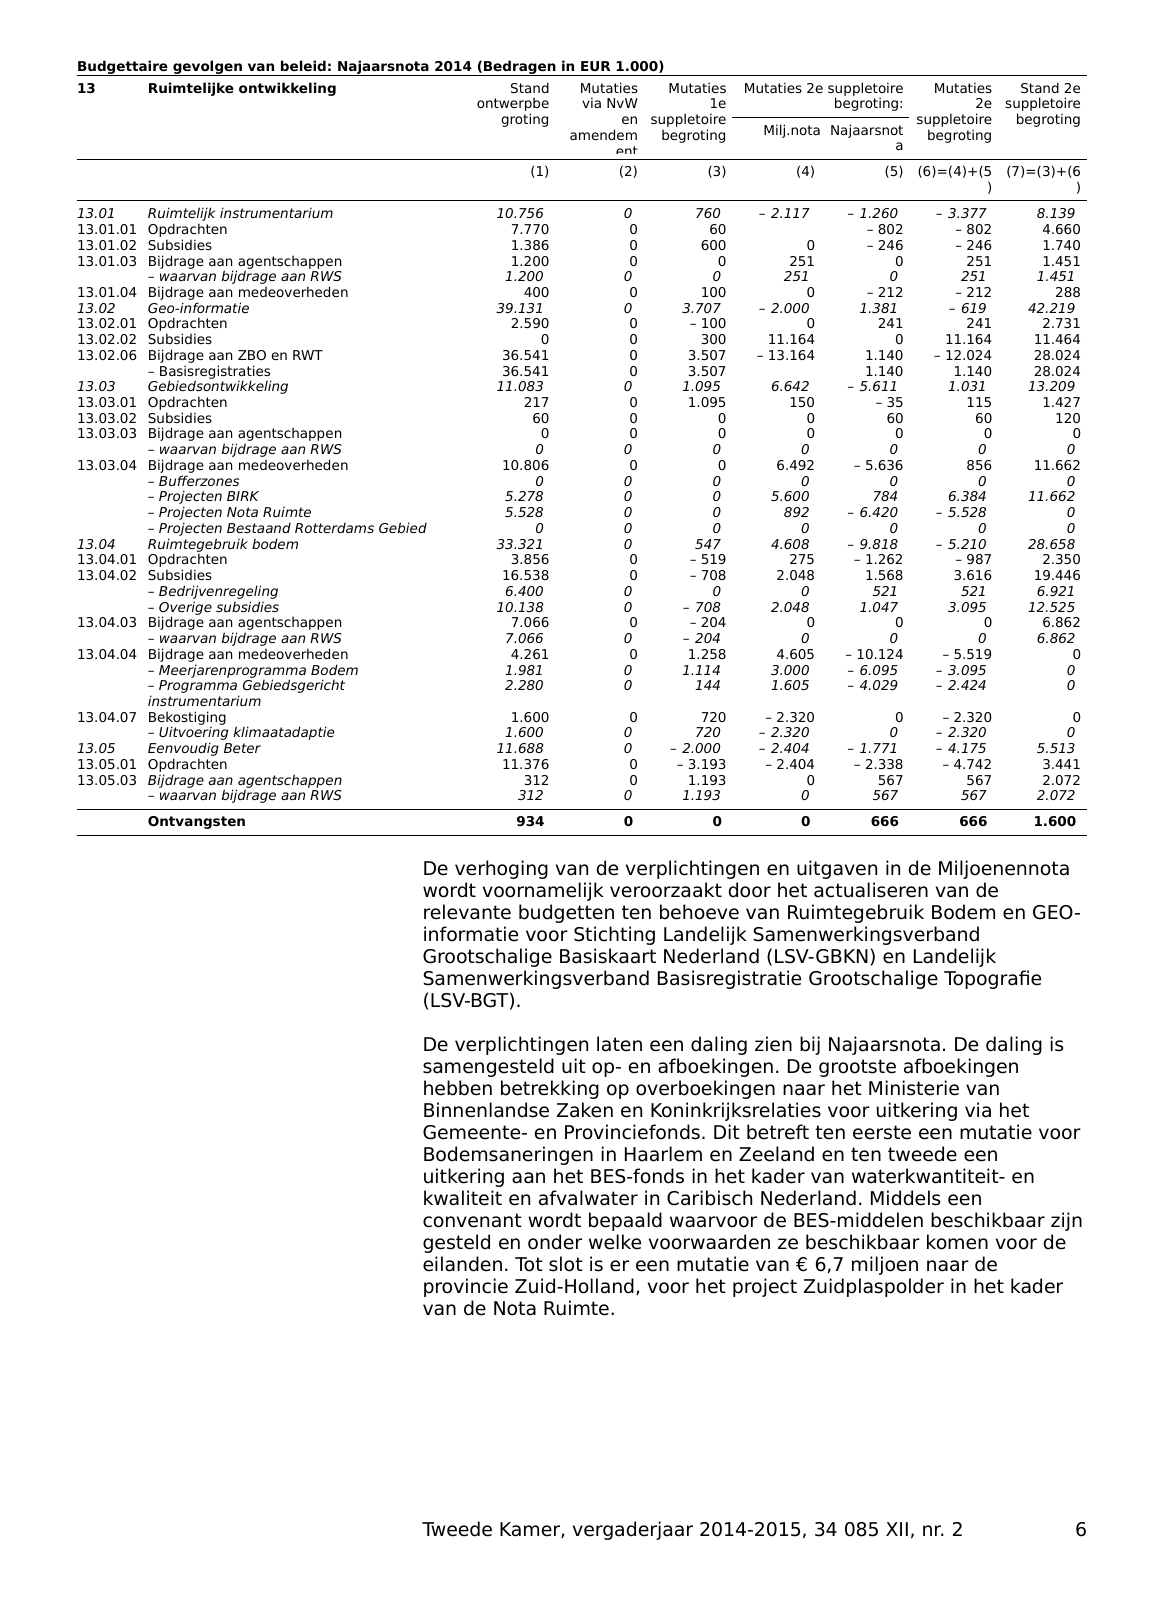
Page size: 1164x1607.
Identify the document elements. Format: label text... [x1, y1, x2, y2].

table_cell – 3.377 [909, 201, 998, 222]
table_cell 13.01.04 [77, 285, 142, 301]
table_cell [77, 810, 142, 835]
table_cell 39.131 [466, 301, 555, 316]
table_cell – 619 [909, 301, 998, 316]
table_cell 0 [732, 285, 821, 301]
table_cell 0 [732, 631, 821, 647]
table_cell 2.048 [732, 568, 821, 584]
table_cell 3.616 [909, 568, 998, 584]
table_cell 1.600 [466, 710, 555, 725]
table_cell 251 [732, 269, 821, 285]
table_cell 28.024 [998, 348, 1087, 363]
table_cell 3.095 [909, 599, 998, 615]
table_cell 1.981 [466, 662, 555, 678]
table_cell – Bedrijvenregeling [142, 584, 466, 599]
table_cell Stand 2e suppletoire begroting [998, 76, 1087, 158]
table_cell 567 [909, 773, 998, 788]
table_cell 0 [998, 442, 1087, 458]
table_cell 0 [644, 810, 732, 835]
table_cell 0 [466, 442, 555, 458]
table_cell 0 [909, 521, 998, 536]
table_cell Najaarsnota [821, 118, 909, 158]
table_cell 36.541 [466, 348, 555, 363]
table_cell 312 [466, 773, 555, 788]
table_cell – 2.320 [732, 725, 821, 741]
table_cell Stand ontwerpbegroting [466, 76, 555, 158]
table_cell – 6.420 [821, 505, 909, 521]
table_cell Bekostiging [142, 710, 466, 725]
table_cell 251 [732, 253, 821, 269]
table_cell 0 [732, 810, 821, 835]
table_cell 0 [821, 442, 909, 458]
table_cell 0 [998, 521, 1087, 536]
table_cell 8.139 [998, 201, 1087, 222]
table_cell (2) [555, 160, 644, 200]
table_cell 1.047 [821, 599, 909, 615]
table_cell – 6.095 [821, 662, 909, 678]
table_cell 2.072 [998, 773, 1087, 788]
table_cell (4) [732, 160, 821, 200]
table_cell Ruimtelijk instrumentarium [142, 201, 466, 222]
table_cell 0 [555, 285, 644, 301]
table_cell [77, 788, 142, 808]
table_cell 13.04.03 [77, 615, 142, 631]
table_cell Subsidies [142, 238, 466, 253]
table_cell 13.01.02 [77, 238, 142, 253]
table_cell 0 [909, 442, 998, 458]
table_cell 42.219 [998, 301, 1087, 316]
table_cell 6.642 [732, 379, 821, 395]
table_cell 1.140 [909, 364, 998, 379]
table_cell 0 [555, 269, 644, 285]
table_cell 0 [644, 411, 732, 426]
table_cell Opdrachten [142, 316, 466, 332]
table_cell 0 [821, 615, 909, 631]
table_cell 0 [821, 631, 909, 647]
table_cell 0 [644, 426, 732, 442]
table_cell 0 [555, 201, 644, 222]
table_cell – 10.124 [821, 647, 909, 662]
table_cell 0 [555, 631, 644, 647]
table_cell 28.658 [998, 536, 1087, 552]
table_cell 60 [644, 222, 732, 238]
table_cell 33.321 [466, 536, 555, 552]
table_cell 720 [644, 725, 732, 741]
table_cell 2.280 [466, 678, 555, 709]
table_cell Ruimtegebruik bodem [142, 536, 466, 552]
table_cell 0 [555, 568, 644, 584]
table_cell Opdrachten [142, 552, 466, 568]
table_cell 0 [555, 379, 644, 395]
table_cell 0 [821, 332, 909, 348]
table_cell 36.541 [466, 364, 555, 379]
table_cell 13.02.01 [77, 316, 142, 332]
table_cell Bijdrage aan medeoverheden [142, 285, 466, 301]
table_cell 0 [998, 647, 1087, 662]
table_cell 0 [466, 332, 555, 348]
table_cell 13.05.01 [77, 757, 142, 772]
table_cell 60 [466, 411, 555, 426]
table_cell 0 [555, 521, 644, 536]
table_cell Ontvangsten [142, 810, 466, 835]
table_cell 720 [644, 710, 732, 725]
table_cell 7.770 [466, 222, 555, 238]
table_cell 1.193 [644, 788, 732, 808]
table_cell 10.806 [466, 458, 555, 473]
table_cell 2.072 [998, 788, 1087, 808]
table_cell 251 [909, 269, 998, 285]
table_cell 2.350 [998, 552, 1087, 568]
table_cell – 802 [821, 222, 909, 238]
table_cell [77, 442, 142, 458]
table_cell Mutaties 2e suppletoire begroting: [732, 76, 909, 117]
table_cell Bijdrage aan medeoverheden [142, 458, 466, 473]
table_header Budgettaire gevolgen van beleid: Najaarsnota 2014 (Bedragen in EUR 1.000) [77, 59, 1087, 75]
table_cell 13.01 [77, 201, 142, 222]
table_cell 0 [555, 741, 644, 757]
table_cell 0 [555, 536, 644, 552]
table_cell 0 [555, 599, 644, 615]
table_cell (6)=(4)+(5) [909, 160, 998, 200]
table_cell 0 [555, 238, 644, 253]
table_cell 13.02 [77, 301, 142, 316]
table_cell [142, 160, 466, 200]
table_cell 1.451 [998, 253, 1087, 269]
table_cell 521 [909, 584, 998, 599]
table_cell 217 [466, 395, 555, 411]
table_cell – 13.164 [732, 348, 821, 363]
table_cell – 3.095 [909, 662, 998, 678]
table_cell Mutaties 2e suppletoire begroting [909, 76, 998, 158]
table_cell 0 [555, 395, 644, 411]
table_cell 2.048 [732, 599, 821, 615]
table_cell 0 [644, 442, 732, 458]
table_cell 0 [555, 474, 644, 489]
table_cell 1.605 [732, 678, 821, 709]
table_cell 0 [821, 269, 909, 285]
table_cell 0 [466, 521, 555, 536]
table_cell – 35 [821, 395, 909, 411]
table_cell – Bufferzones [142, 474, 466, 489]
table_cell 13.05.03 [77, 773, 142, 788]
table_cell 10.138 [466, 599, 555, 615]
table_cell 521 [821, 584, 909, 599]
table_cell Bijdrage aan agentschappen [142, 253, 466, 269]
table_cell 600 [644, 238, 732, 253]
table_cell 0 [998, 725, 1087, 741]
table_cell 0 [555, 426, 644, 442]
table_cell (1) [466, 160, 555, 200]
text De verhoging van de verplichtingen en uitgaven in de Miljoenennota wordt voornamelijk veroorzaakt door het actualiseren van de relevante budgetten ten behoeve van Ruimtegebruik Bodem en GEO-informatie voor Stichting Landelijk Samenwerkingsverband Grootschalige Basiskaart Nederland (LSV-GBKN) en Landelijk Samenwerkingsverband Basisregistratie Grootschalige Topografie (LSV-BGT). [422, 858, 1087, 1012]
table_cell – Programma Gebiedsgericht instrumentarium [142, 678, 466, 709]
table_cell 0 [555, 773, 644, 788]
table_cell 16.538 [466, 568, 555, 584]
table_cell 0 [555, 301, 644, 316]
table_cell 4.605 [732, 647, 821, 662]
table_cell 0 [555, 411, 644, 426]
table_cell Opdrachten [142, 222, 466, 238]
table_cell – 987 [909, 552, 998, 568]
table_cell – 2.404 [732, 741, 821, 757]
table_cell Bijdrage aan medeoverheden [142, 647, 466, 662]
table_cell 666 [909, 810, 998, 835]
table_cell 1.568 [821, 568, 909, 584]
table_cell – 2.424 [909, 678, 998, 709]
table_cell – 212 [909, 285, 998, 301]
table_cell 0 [555, 678, 644, 709]
table_cell [77, 364, 142, 379]
table_cell – 204 [644, 631, 732, 647]
table_cell – Uitvoering klimaatadaptie [142, 725, 466, 741]
table_cell Milj.nota [732, 118, 821, 158]
table_cell – 2.000 [644, 741, 732, 757]
table_cell [77, 521, 142, 536]
table_cell 0 [555, 788, 644, 808]
table_cell – 1.262 [821, 552, 909, 568]
table_cell 3.707 [644, 301, 732, 316]
table_cell 300 [644, 332, 732, 348]
table_cell 1.451 [998, 269, 1087, 285]
table_cell 0 [555, 647, 644, 662]
table_cell 13.04.04 [77, 647, 142, 662]
table_cell 0 [644, 458, 732, 473]
table_cell 547 [644, 536, 732, 552]
table_cell – Basisregistraties [142, 364, 466, 379]
table_cell – 4.029 [821, 678, 909, 709]
table_cell 6.921 [998, 584, 1087, 599]
table_cell 1.600 [998, 810, 1087, 835]
table_cell – 708 [644, 599, 732, 615]
table_cell 241 [821, 316, 909, 332]
table_cell 7.066 [466, 615, 555, 631]
table_cell 567 [821, 788, 909, 808]
table_cell 115 [909, 395, 998, 411]
table_cell [77, 725, 142, 741]
table_cell [732, 364, 821, 379]
table_cell (5) [821, 160, 909, 200]
table_cell 0 [644, 505, 732, 521]
text De verplichtingen laten een daling zien bij Najaarsnota. De daling is samengesteld uit op- en afboekingen. De grootste afboekingen hebben betrekking op overboekingen naar het Ministerie van Binnenlandse Zaken en Koninkrijksrelaties voor uitkering via het Gemeente- en Provinciefonds. Dit betreft ten eerste een mutatie voor Bodemsaneringen in Haarlem en Zeeland en ten tweede een uitkering aan het BES-fonds in het kader van waterkwantiteit- en kwaliteit en afvalwater in Caribisch Nederland. Middels een convenant wordt bepaald waarvoor de BES-middelen beschikbaar zijn gesteld en onder welke voorwaarden ze beschikbaar komen voor de eilanden. Tot slot is er een mutatie van € 6,7 miljoen naar de provincie Zuid-Holland, voor het project Zuidplaspolder in het kader van de Nota Ruimte. [422, 1034, 1087, 1320]
table_cell – 708 [644, 568, 732, 584]
table_cell 0 [821, 474, 909, 489]
table_cell [77, 474, 142, 489]
table_cell – 5.519 [909, 647, 998, 662]
table_cell Eenvoudig Beter [142, 741, 466, 757]
table_cell 6.492 [732, 458, 821, 473]
table_cell – waarvan bijdrage aan RWS [142, 442, 466, 458]
table_cell 13.01.03 [77, 253, 142, 269]
table_cell 60 [821, 411, 909, 426]
table_cell 4.261 [466, 647, 555, 662]
table_cell 0 [821, 253, 909, 269]
table_cell 11.164 [909, 332, 998, 348]
table_cell 13.03.01 [77, 395, 142, 411]
table_cell 0 [909, 615, 998, 631]
table_cell 0 [732, 316, 821, 332]
table_cell 0 [555, 584, 644, 599]
table_cell 0 [998, 710, 1087, 725]
table_cell 0 [644, 489, 732, 505]
table_cell 6.384 [909, 489, 998, 505]
table_cell 1.740 [998, 238, 1087, 253]
table_cell 5.600 [732, 489, 821, 505]
table_cell – Projecten Bestaand Rotterdams Gebied [142, 521, 466, 536]
table_cell 1.193 [644, 773, 732, 788]
table_cell – 1.771 [821, 741, 909, 757]
table_cell 1.200 [466, 253, 555, 269]
table_cell 784 [821, 489, 909, 505]
table_cell 1.381 [821, 301, 909, 316]
table_cell – 5.528 [909, 505, 998, 521]
table_cell 0 [998, 678, 1087, 709]
table_cell – 519 [644, 552, 732, 568]
table_cell 28.024 [998, 364, 1087, 379]
table_cell 6.862 [998, 615, 1087, 631]
table_cell 13 [77, 76, 142, 158]
table_cell 567 [909, 788, 998, 808]
table_cell 3.507 [644, 348, 732, 363]
table_cell 3.507 [644, 364, 732, 379]
table_cell [77, 599, 142, 615]
table_cell – 2.320 [909, 710, 998, 725]
table_cell – 4.742 [909, 757, 998, 772]
table_cell 1.600 [466, 725, 555, 741]
table_cell – 4.175 [909, 741, 998, 757]
table_cell 0 [555, 710, 644, 725]
table_cell 1.031 [909, 379, 998, 395]
table_cell 0 [644, 269, 732, 285]
table_cell 11.376 [466, 757, 555, 772]
table_cell 0 [909, 631, 998, 647]
table_cell 0 [555, 757, 644, 772]
table_cell Mutaties via NvW en amendement [555, 76, 644, 158]
table_cell 241 [909, 316, 998, 332]
table_cell – 5.636 [821, 458, 909, 473]
table_cell Bijdrage aan agentschappen [142, 773, 466, 788]
table_cell 5.278 [466, 489, 555, 505]
table_cell 1.095 [644, 379, 732, 395]
table_cell 3.441 [998, 757, 1087, 772]
table_cell 7.066 [466, 631, 555, 647]
table_cell 0 [821, 725, 909, 741]
table_cell [77, 662, 142, 678]
table_cell 1.386 [466, 238, 555, 253]
table_cell – 212 [821, 285, 909, 301]
table_cell – Overige subsidies [142, 599, 466, 615]
table_cell Geo-informatie [142, 301, 466, 316]
table_cell [77, 678, 142, 709]
table_cell 0 [555, 442, 644, 458]
table_cell – 5.210 [909, 536, 998, 552]
table_cell – Projecten BIRK [142, 489, 466, 505]
table_cell – 204 [644, 615, 732, 631]
table_cell 666 [821, 810, 909, 835]
table_cell Bijdrage aan ZBO en RWT [142, 348, 466, 363]
table_cell 0 [732, 521, 821, 536]
table_cell 5.513 [998, 741, 1087, 757]
table_cell [77, 584, 142, 599]
table_cell 11.464 [998, 332, 1087, 348]
table_cell Mutaties 1e suppletoire begroting [644, 76, 732, 158]
table_cell – 246 [821, 238, 909, 253]
table_cell 5.528 [466, 505, 555, 521]
table_cell 13.209 [998, 379, 1087, 395]
table_cell – 2.320 [909, 725, 998, 741]
table_cell (3) [644, 160, 732, 200]
table_cell – 3.193 [644, 757, 732, 772]
table_cell 1.095 [644, 395, 732, 411]
table_cell 1.200 [466, 269, 555, 285]
table_cell 0 [555, 458, 644, 473]
table_cell 0 [821, 426, 909, 442]
table_cell 760 [644, 201, 732, 222]
table_cell 567 [821, 773, 909, 788]
table_cell 6.400 [466, 584, 555, 599]
table_cell – 100 [644, 316, 732, 332]
table_cell 0 [998, 474, 1087, 489]
table_cell 0 [555, 615, 644, 631]
table_cell Opdrachten [142, 395, 466, 411]
table_cell 0 [732, 442, 821, 458]
table_cell 120 [998, 411, 1087, 426]
table_cell 934 [466, 810, 555, 835]
table_cell Bijdrage aan agentschappen [142, 426, 466, 442]
table_cell 0 [732, 773, 821, 788]
table_cell 11.164 [732, 332, 821, 348]
table_cell 0 [644, 584, 732, 599]
table_cell – waarvan bijdrage aan RWS [142, 788, 466, 808]
table_cell 0 [555, 348, 644, 363]
table_cell 0 [732, 411, 821, 426]
table_cell 13.03.03 [77, 426, 142, 442]
table_cell – 2.117 [732, 201, 821, 222]
table_cell 13.04 [77, 536, 142, 552]
table_cell Subsidies [142, 411, 466, 426]
table_cell – 2.338 [821, 757, 909, 772]
table_cell 1.140 [821, 364, 909, 379]
table_cell 0 [555, 725, 644, 741]
table_cell [77, 505, 142, 521]
table_cell 13.05 [77, 741, 142, 757]
table_cell 0 [555, 552, 644, 568]
table_cell 0 [821, 521, 909, 536]
table_cell 13.04.02 [77, 568, 142, 584]
table_cell – 246 [909, 238, 998, 253]
table_cell 13.04.01 [77, 552, 142, 568]
table_cell 150 [732, 395, 821, 411]
table_cell Subsidies [142, 568, 466, 584]
table_cell 1.258 [644, 647, 732, 662]
table_cell 0 [998, 426, 1087, 442]
table_cell 0 [555, 505, 644, 521]
table_cell 0 [909, 474, 998, 489]
table_cell 144 [644, 678, 732, 709]
table_cell 0 [555, 253, 644, 269]
table_cell 856 [909, 458, 998, 473]
table_cell 2.590 [466, 316, 555, 332]
table_cell 0 [555, 332, 644, 348]
table_cell 3.000 [732, 662, 821, 678]
table_cell 4.660 [998, 222, 1087, 238]
table_cell Bijdrage aan agentschappen [142, 615, 466, 631]
table_cell [77, 631, 142, 647]
table_cell [77, 489, 142, 505]
table_cell 1.114 [644, 662, 732, 678]
table_cell 0 [466, 426, 555, 442]
table_cell 60 [909, 411, 998, 426]
table_cell 13.03.04 [77, 458, 142, 473]
table_cell 0 [555, 364, 644, 379]
table_cell – 2.000 [732, 301, 821, 316]
table_cell 13.02.06 [77, 348, 142, 363]
table_cell 0 [644, 474, 732, 489]
table_cell – 5.611 [821, 379, 909, 395]
table_cell Ruimtelijke ontwikkeling [142, 76, 466, 158]
table_cell 4.608 [732, 536, 821, 552]
table_cell 11.083 [466, 379, 555, 395]
table_cell 0 [555, 222, 644, 238]
table_cell 892 [732, 505, 821, 521]
table_cell 0 [998, 505, 1087, 521]
table_cell 12.525 [998, 599, 1087, 615]
table_cell 13.03 [77, 379, 142, 395]
table_cell 13.04.07 [77, 710, 142, 725]
table_cell (7)=(3)+(6) [998, 160, 1087, 200]
table_cell 0 [555, 810, 644, 835]
table_cell – Meerjarenprogramma Bodem [142, 662, 466, 678]
table_cell – waarvan bijdrage aan RWS [142, 631, 466, 647]
table_cell 0 [732, 584, 821, 599]
table_cell 0 [555, 316, 644, 332]
table_cell 13.03.02 [77, 411, 142, 426]
table_cell 10.756 [466, 201, 555, 222]
table_cell – 2.320 [732, 710, 821, 725]
table_cell 312 [466, 788, 555, 808]
table_cell 3.856 [466, 552, 555, 568]
table_cell 0 [732, 615, 821, 631]
table_cell 0 [555, 662, 644, 678]
table_cell 0 [555, 489, 644, 505]
table_cell 1.140 [821, 348, 909, 363]
table_cell 6.862 [998, 631, 1087, 647]
table_cell – 2.404 [732, 757, 821, 772]
table_cell – 9.818 [821, 536, 909, 552]
table_cell 0 [821, 710, 909, 725]
table_cell [77, 160, 142, 200]
table_cell – 802 [909, 222, 998, 238]
table_cell 13.02.02 [77, 332, 142, 348]
table_cell – waarvan bijdrage aan RWS [142, 269, 466, 285]
table_cell 275 [732, 552, 821, 568]
table_cell – 1.260 [821, 201, 909, 222]
table_cell 0 [732, 238, 821, 253]
table_cell 0 [732, 426, 821, 442]
table_cell 0 [644, 521, 732, 536]
table_cell 400 [466, 285, 555, 301]
table_cell 11.688 [466, 741, 555, 757]
table_cell Opdrachten [142, 757, 466, 772]
table_cell 19.446 [998, 568, 1087, 584]
table_cell 11.662 [998, 458, 1087, 473]
table_cell – Projecten Nota Ruimte [142, 505, 466, 521]
table_cell [77, 269, 142, 285]
table_cell Subsidies [142, 332, 466, 348]
table_cell Gebiedsontwikkeling [142, 379, 466, 395]
table_cell 1.427 [998, 395, 1087, 411]
table_cell 288 [998, 285, 1087, 301]
table_cell [732, 222, 821, 238]
table_cell 0 [466, 474, 555, 489]
table_cell 0 [998, 662, 1087, 678]
table_cell 11.662 [998, 489, 1087, 505]
table_cell 13.01.01 [77, 222, 142, 238]
table_cell 0 [644, 253, 732, 269]
table_cell 0 [909, 426, 998, 442]
table_cell 2.731 [998, 316, 1087, 332]
table_cell 251 [909, 253, 998, 269]
table_cell – 12.024 [909, 348, 998, 363]
table_cell 0 [732, 788, 821, 808]
table_cell 0 [732, 474, 821, 489]
table_cell 100 [644, 285, 732, 301]
